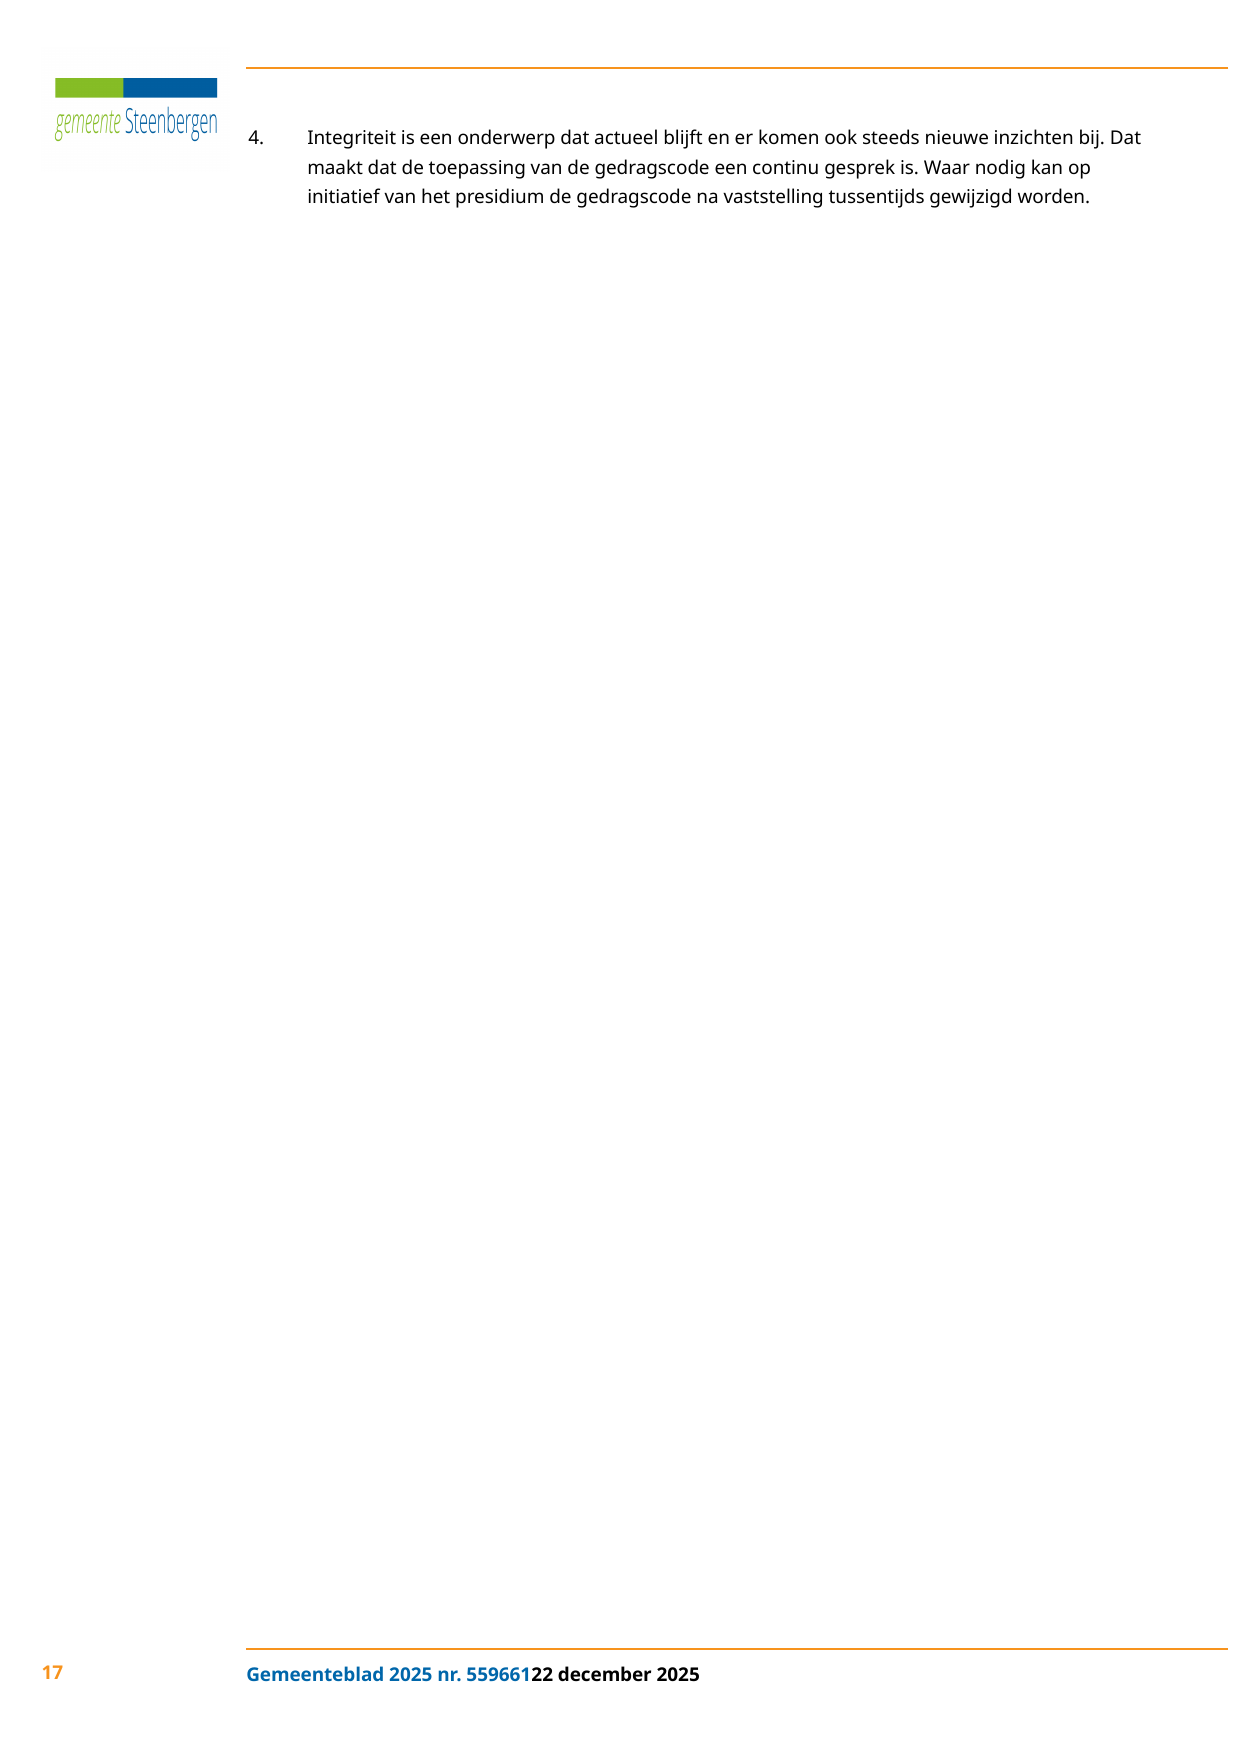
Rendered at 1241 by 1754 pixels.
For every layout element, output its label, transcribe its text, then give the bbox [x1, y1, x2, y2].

list Integriteit is een onderwerp dat actueel blijft en er komen ook steeds nieuwe inzichten bij. Dat maakt dat de toepassing van de gedragscode een continu gesprek is. Waar nodig kan op initiatief van het presidium de gedragscode na vaststelling tussentijds gewijzigd worden. [248, 124, 1152, 209]
picture [41, 47, 231, 172]
